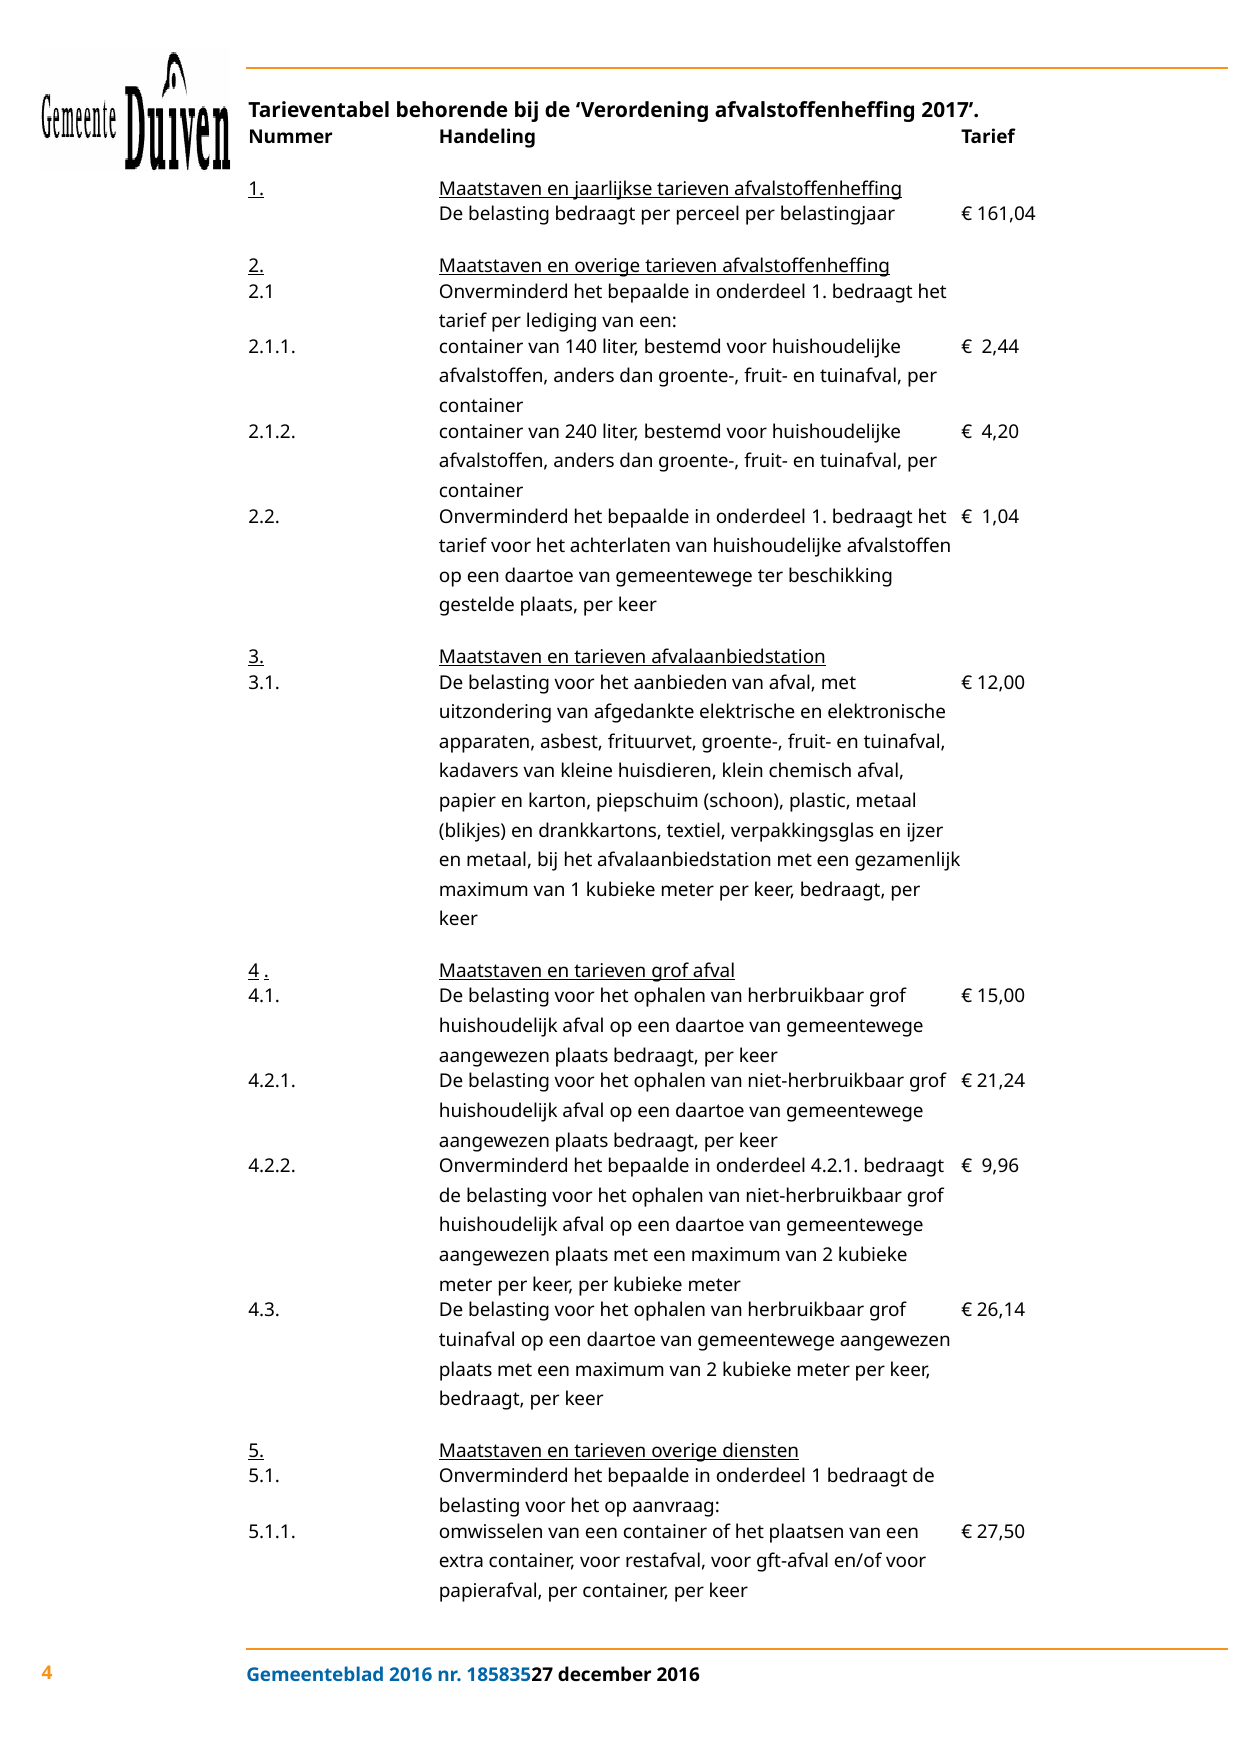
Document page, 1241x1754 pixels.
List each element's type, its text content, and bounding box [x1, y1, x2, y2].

table_cell 2. [248, 252, 439, 278]
table_cell [961, 1463, 1152, 1518]
table_cell [248, 201, 439, 226]
table_cell [961, 1437, 1152, 1462]
table_cell [439, 618, 961, 643]
table_cell Onverminderd het bepaalde in onderdeel 1. bedraagt het tarief per lediging van een: [439, 278, 961, 333]
table_cell 2.1 [248, 278, 439, 333]
table_cell € 15,00 [961, 983, 1152, 1068]
table_cell 5.1. [248, 1463, 439, 1518]
table_cell € 21,24 [961, 1068, 1152, 1152]
table_cell Maatstaven en tarieven overige diensten [439, 1437, 961, 1462]
table_cell 3. [248, 643, 439, 669]
table_cell De belasting bedraagt per perceel per belastingjaar [439, 201, 961, 226]
table_cell omwisselen van een container of het plaatsen van een extra container, voor restafval, voor gft-afval en/of voor papierafval, per container, per keer [439, 1518, 961, 1603]
table_cell € 27,50 [961, 1518, 1152, 1603]
table_cell 5. [248, 1437, 439, 1462]
text Tarieventabel behorende bij de ‘Verordening afvalstoffenheffing 2017’. [248, 95, 1152, 123]
table_cell 2.1.1. [248, 333, 439, 418]
table_cell [248, 1411, 439, 1437]
table_cell [961, 618, 1152, 643]
table_cell [961, 1411, 1152, 1437]
table_cell 4.2.2. [248, 1153, 439, 1297]
table_cell [961, 931, 1152, 957]
table_header Nummer [248, 124, 439, 149]
table_cell [248, 149, 439, 175]
table_cell Maatstaven en tarieven grof afval [439, 957, 961, 983]
table_cell container van 240 liter, bestemd voor huishoudelijke afvalstoffen, anders dan groente-, fruit- en tuinafval, per container [439, 418, 961, 503]
table_cell 4.1. [248, 983, 439, 1068]
table_cell Onverminderd het bepaalde in onderdeel 4.2.1. bedraagt de belasting voor het ophalen van niet-herbruikbaar grof huishoudelijk afval op een daartoe van gemeentewege aangewezen plaats met een maximum van 2 kubieke meter per keer, per kubieke meter [439, 1153, 961, 1297]
table_cell 4.2.1. [248, 1068, 439, 1152]
table_cell [961, 149, 1152, 175]
picture [41, 47, 231, 172]
table_cell € 26,14 [961, 1297, 1152, 1411]
table_cell [961, 252, 1152, 278]
table_cell [961, 957, 1152, 983]
table_cell 5.1.1. [248, 1518, 439, 1603]
table_cell Maatstaven en overige tarieven afvalstoffenheffing [439, 252, 961, 278]
table_cell De belasting voor het ophalen van niet-herbruikbaar grof huishoudelijk afval op een daartoe van gemeentewege aangewezen plaats bedraagt, per keer [439, 1068, 961, 1152]
table_cell [439, 226, 961, 252]
table_cell [961, 175, 1152, 201]
table_cell Maatstaven en tarieven afvalaanbiedstation [439, 643, 961, 669]
table_cell € 9,96 [961, 1153, 1152, 1297]
table_cell [961, 226, 1152, 252]
table_cell Onverminderd het bepaalde in onderdeel 1 bedraagt de belasting voor het op aanvraag: [439, 1463, 961, 1518]
table_cell [248, 931, 439, 957]
table_cell [961, 278, 1152, 333]
table_cell [439, 931, 961, 957]
table_header Handeling [439, 124, 961, 149]
table_cell 4.3. [248, 1297, 439, 1411]
table_cell Onverminderd het bepaalde in onderdeel 1. bedraagt het tarief voor het achterlaten van huishoudelijke afvalstoffen op een daartoe van gemeentewege ter beschikking gestelde plaats, per keer [439, 503, 961, 617]
table_cell 4 . [248, 957, 439, 983]
table_cell De belasting voor het ophalen van herbruikbaar grof huishoudelijk afval op een daartoe van gemeentewege aangewezen plaats bedraagt, per keer [439, 983, 961, 1068]
table_cell De belasting voor het ophalen van herbruikbaar grof tuinafval op een daartoe van gemeentewege aangewezen plaats met een maximum van 2 kubieke meter per keer, bedraagt, per keer [439, 1297, 961, 1411]
table_cell 2.1.2. [248, 418, 439, 503]
table_cell [961, 643, 1152, 669]
table_cell 3.1. [248, 669, 439, 931]
table_header Tarief [961, 124, 1152, 149]
table_cell De belasting voor het aanbieden van afval, met uitzondering van afgedankte elektrische en elektronische apparaten, asbest, frituurvet, groente-, fruit- en tuinafval, kadavers van kleine huisdieren, klein chemisch afval, papier en karton, piepschuim (schoon), plastic, metaal (blikjes) en drankkartons, textiel, verpakkingsglas en ijzer en metaal, bij het afvalaanbiedstation met een gezamenlijk maximum van 1 kubieke meter per keer, bedraagt, per keer [439, 669, 961, 931]
table_cell [248, 226, 439, 252]
table_cell 1. [248, 175, 439, 201]
table_cell € 2,44 [961, 333, 1152, 418]
table_cell 2.2. [248, 503, 439, 617]
table_cell Maatstaven en jaarlijkse tarieven afvalstoffenheffing [439, 175, 961, 201]
table_cell [439, 1411, 961, 1437]
table_cell [248, 618, 439, 643]
table_cell [439, 149, 961, 175]
table_cell € 1,04 [961, 503, 1152, 617]
table_cell container van 140 liter, bestemd voor huishoudelijke afvalstoffen, anders dan groente-, fruit- en tuinafval, per container [439, 333, 961, 418]
table_cell € 161,04 [961, 201, 1152, 226]
table_cell € 12,00 [961, 669, 1152, 931]
table_cell € 4,20 [961, 418, 1152, 503]
